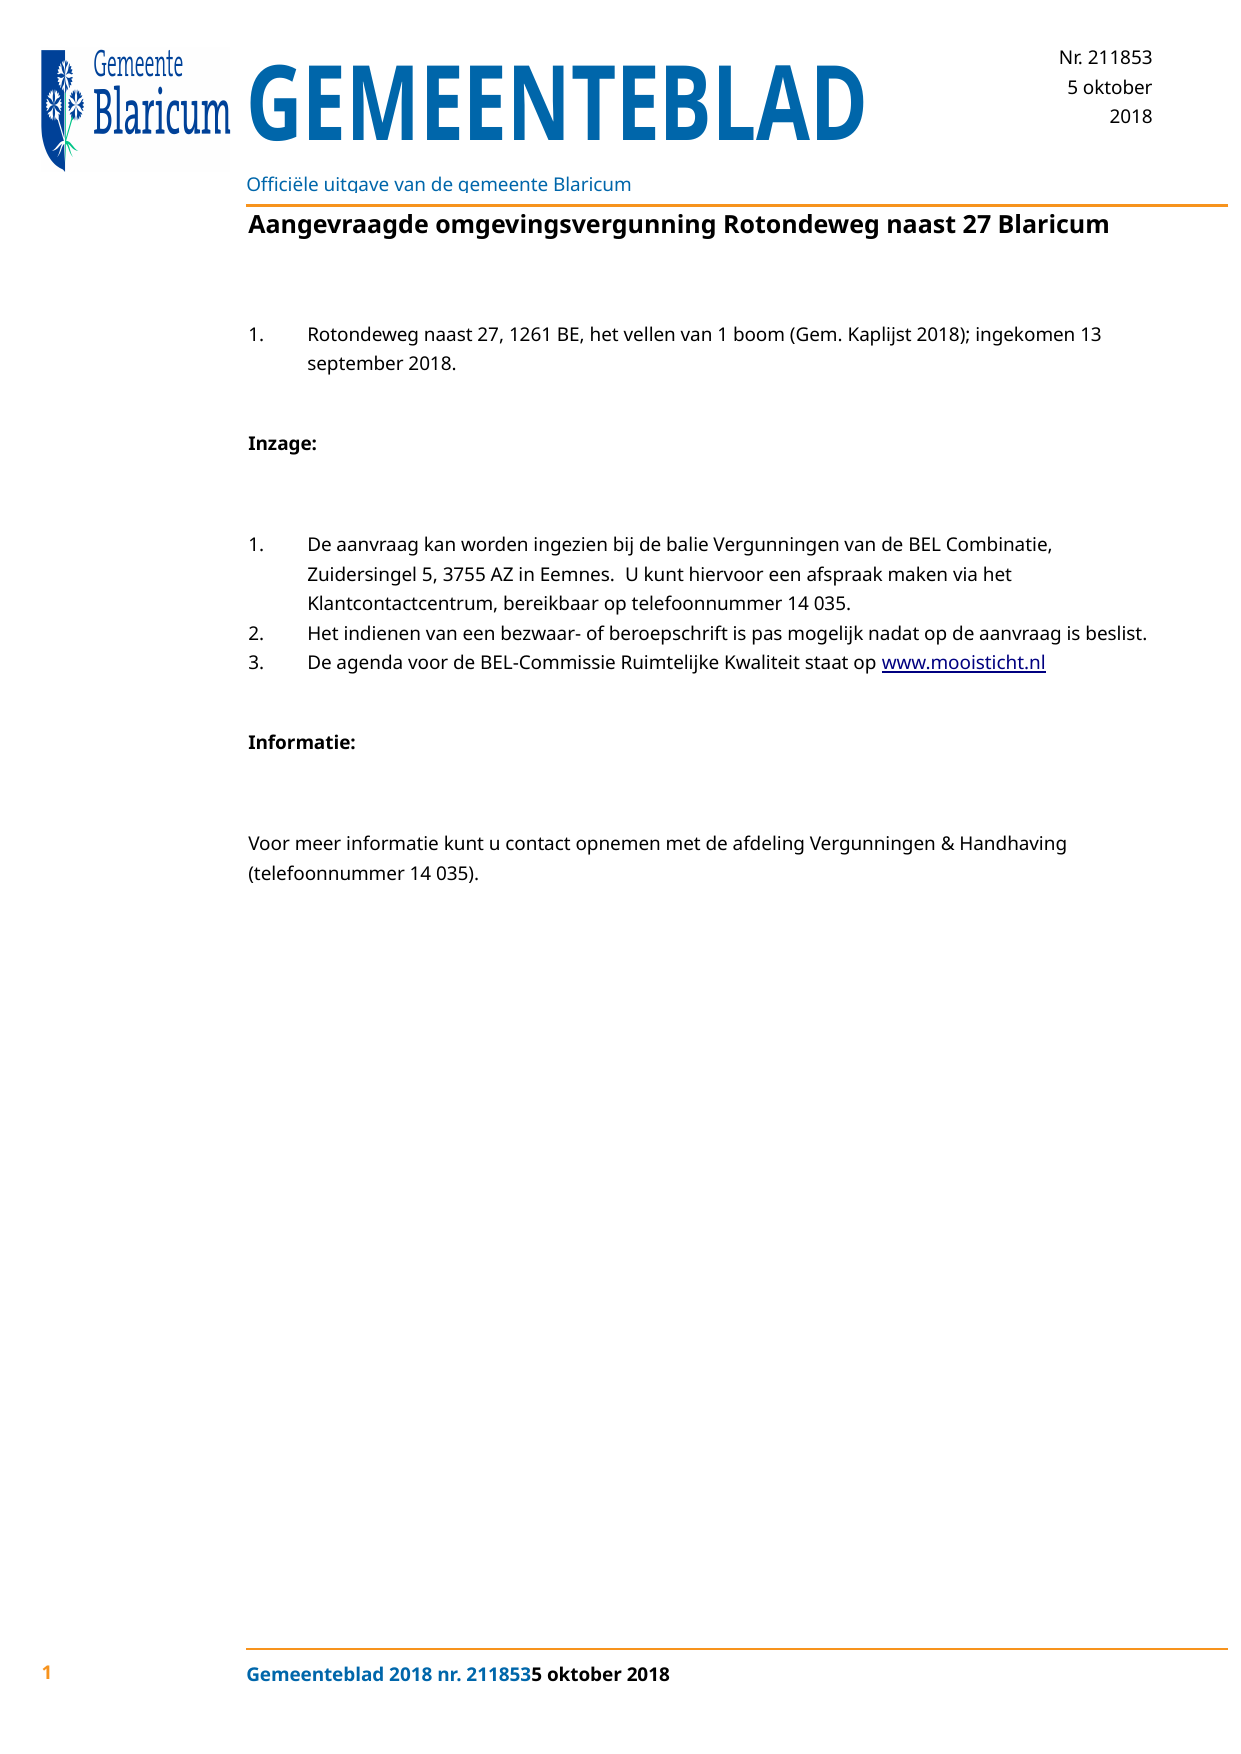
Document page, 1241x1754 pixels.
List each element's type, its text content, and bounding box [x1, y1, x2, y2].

list De agenda voor de BEL-Commissie Ruimtelijke Kwaliteit staat op www.mooisticht.nl [248, 649, 1152, 675]
text Informatie: [248, 729, 1152, 755]
picture [41, 47, 231, 172]
text Voor meer informatie kunt u contact opnemen met de afdeling Vergunningen & Handhaving (telefoonnummer 14 035). [248, 830, 1152, 886]
text Aangevraagde omgevingsvergunning Rotondeweg naast 27 Blaricum [248, 207, 1152, 241]
list Het indienen van een bezwaar- of beroepschrift is pas mogelijk nadat op de aanvraag is beslist. [248, 620, 1152, 646]
text Inzage: [248, 430, 1152, 456]
list De aanvraag kan worden ingezien bij de balie Vergunningen van de BEL Combinatie, Zuidersingel 5, 3755 AZ in Eemnes. U kunt hiervoor een afspraak maken via het Klantcontactcentrum, bereikbaar op telefoonnummer 14 035. [248, 531, 1152, 616]
list Rotondeweg naast 27, 1261 BE, het vellen van 1 boom (Gem. Kaplijst 2018); ingekomen 13 september 2018. [248, 321, 1152, 376]
